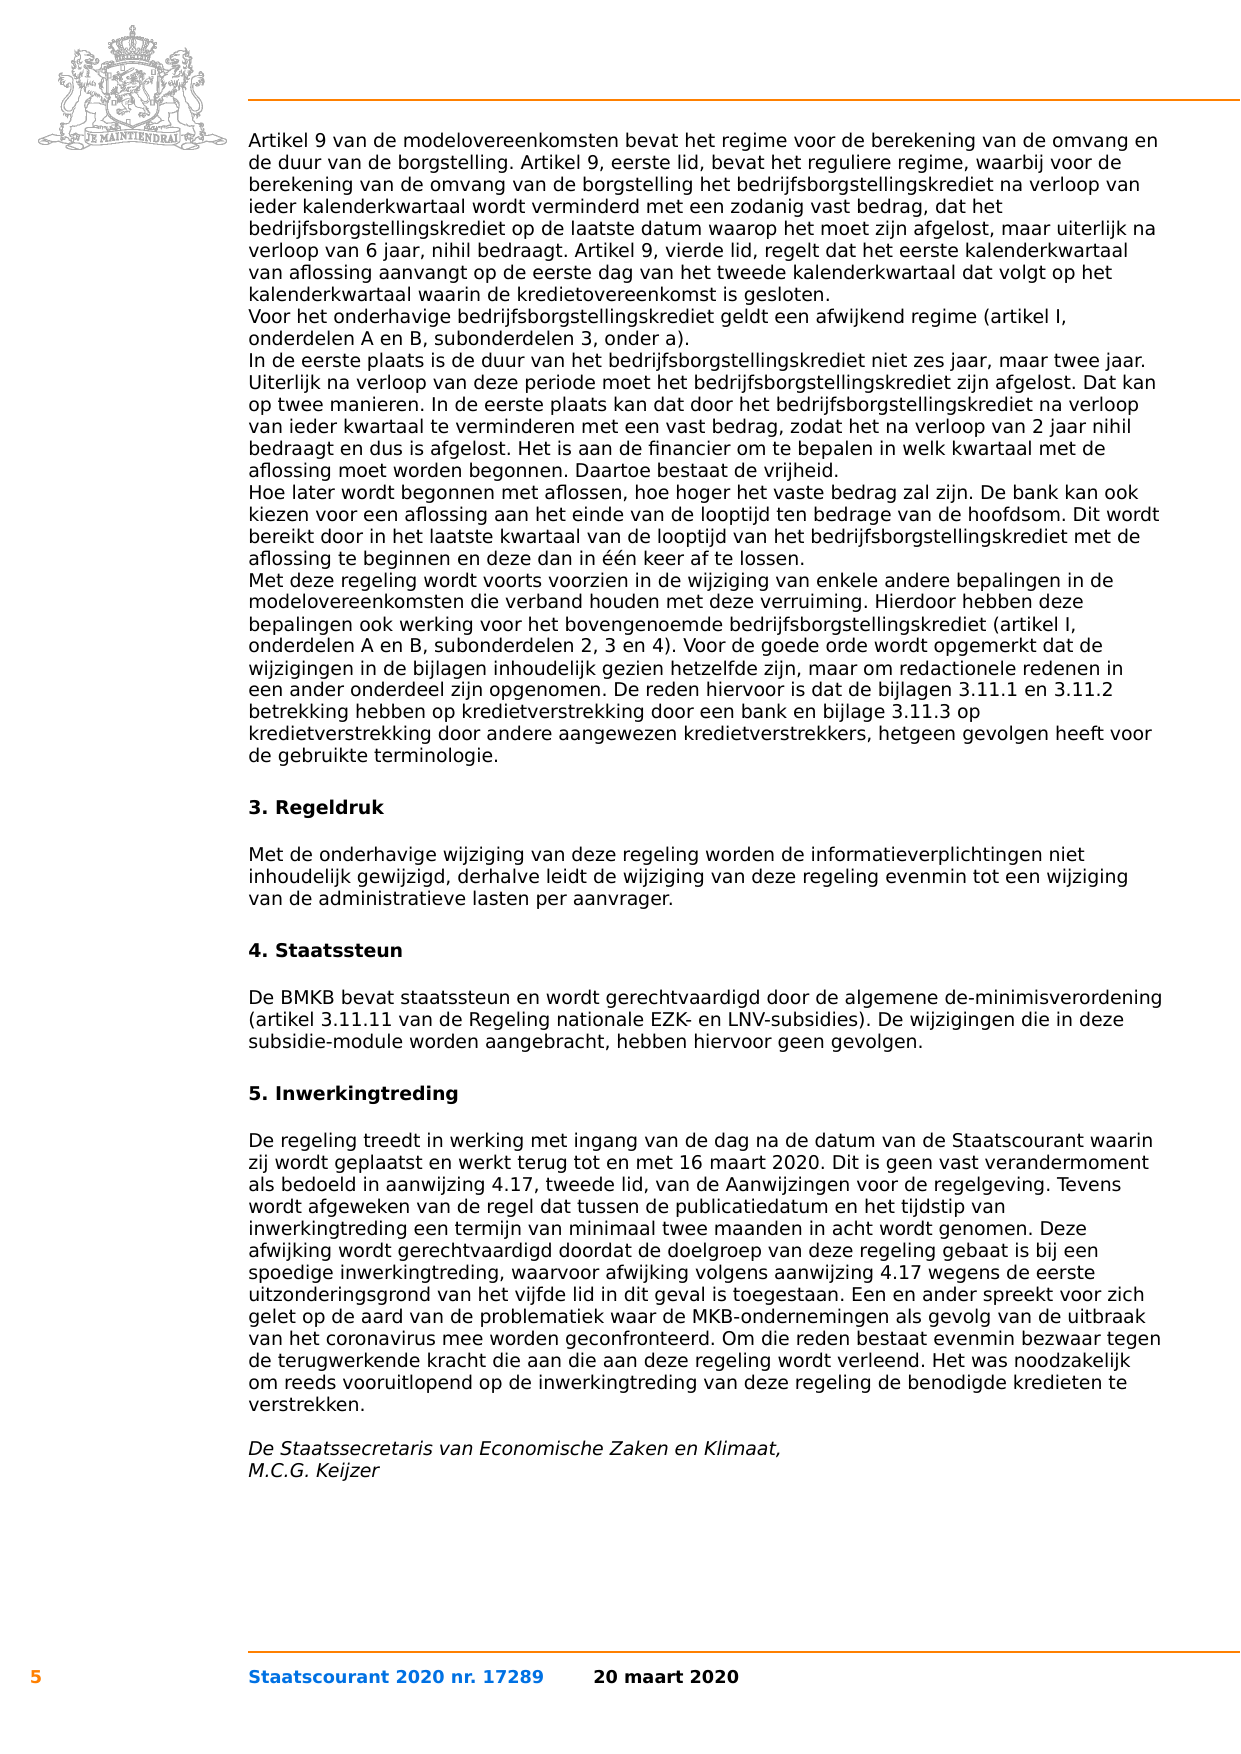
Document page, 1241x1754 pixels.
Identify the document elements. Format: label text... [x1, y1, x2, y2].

subtitle 5. Inwerkingtreding [248, 1083, 1163, 1105]
text De Staatssecretaris van Economische Zaken en Klimaat, M.C.G. Keijzer [248, 1438, 1163, 1482]
text Met de onderhavige wijziging van deze regeling worden de informatieverplichtingen niet inhoudelijk gewijzigd, derhalve leidt de wijziging van deze regeling evenmin tot een wijziging van de administratieve lasten per aanvrager. [248, 844, 1163, 910]
subtitle 4. Staatssteun [248, 940, 1163, 962]
text De regeling treedt in werking met ingang van de dag na de datum van de Staatscourant waarin zij wordt geplaatst en werkt terug tot en met 16 maart 2020. Dit is geen vast verandermoment als bedoeld in aanwijzing 4.17, tweede lid, van de Aanwijzingen voor de regelgeving. Tevens wordt afgeweken van de regel dat tussen de publicatiedatum en het tijdstip van inwerkingtreding een termijn van minimaal twee maanden in acht wordt genomen. Deze afwijking wordt gerechtvaardigd doordat de doelgroep van deze regeling gebaat is bij een spoedige inwerkingtreding, waarvoor afwijking volgens aanwijzing 4.17 wegens de eerste uitzonderingsgrond van het vijfde lid in dit geval is toegestaan. Een en ander spreekt voor zich gelet op de aard van de problematiek waar de MKB-ondernemingen als gevolg van de uitbraak van het coronavirus mee worden geconfronteerd. Om die reden bestaat evenmin bezwaar tegen de terugwerkende kracht die aan die aan deze regeling wordt verleend. Het was noodzakelijk om reeds vooruitlopend op de inwerkingtreding van deze regeling de benodigde kredieten te verstrekken. [248, 1130, 1163, 1416]
subtitle 3. Regeldruk [248, 797, 1163, 819]
text De BMKB bevat staatssteun en wordt gerechtvaardigd door de algemene de-minimisverordening (artikel 3.11.11 van de Regeling nationale EZK- en LNV-subsidies). De wijzigingen die in deze subsidie-module worden aangebracht, hebben hiervoor geen gevolgen. [248, 987, 1163, 1053]
text Met deze regeling wordt voorts voorzien in de wijziging van enkele andere bepalingen in de modelovereenkomsten die verband houden met deze verruiming. Hierdoor hebben deze bepalingen ook werking voor het bovengenoemde bedrijfsborgstellingskrediet (artikel I, onderdelen A en B, subonderdelen 2, 3 en 4). Voor de goede orde wordt opgemerkt dat de wijzigingen in de bijlagen inhoudelijk gezien hetzelfde zijn, maar om redactionele redenen in een ander onderdeel zijn opgenomen. De reden hiervoor is dat de bijlagen 3.11.1 en 3.11.2 betrekking hebben op kredietverstrekking door een bank en bijlage 3.11.3 op kredietverstrekking door andere aangewezen kredietverstrekkers, hetgeen gevolgen heeft voor de gebruikte terminologie. [248, 569, 1163, 767]
text Voor het onderhavige bedrijfsborgstellingskrediet geldt een afwijkend regime (artikel I, onderdelen A en B, subonderdelen 3, onder a). [248, 306, 1163, 350]
text Hoe later wordt begonnen met aflossen, hoe hoger het vaste bedrag zal zijn. De bank kan ook kiezen voor een aflossing aan het einde van de looptijd ten bedrage van de hoofdsom. Dit wordt bereikt door in het laatste kwartaal van de looptijd van het bedrijfsborgstellingskrediet met de aflossing te beginnen en deze dan in één keer af te lossen. [248, 482, 1163, 569]
picture [38, 25, 227, 150]
text Artikel 9 van de modelovereenkomsten bevat het regime voor de berekening van de omvang en de duur van de borgstelling. Artikel 9, eerste lid, bevat het reguliere regime, waarbij voor de berekening van de omvang van de borgstelling het bedrijfsborgstellingskrediet na verloop van ieder kalenderkwartaal wordt verminderd met een zodanig vast bedrag, dat het bedrijfsborgstellingskrediet op de laatste datum waarop het moet zijn afgelost, maar uiterlijk na verloop van 6 jaar, nihil bedraagt. Artikel 9, vierde lid, regelt dat het eerste kalenderkwartaal van aflossing aanvangt op de eerste dag van het tweede kalenderkwartaal dat volgt op het kalenderkwartaal waarin de kredietovereenkomst is gesloten. [248, 130, 1163, 306]
text In de eerste plaats is de duur van het bedrijfsborgstellingskrediet niet zes jaar, maar twee jaar. Uiterlijk na verloop van deze periode moet het bedrijfsborgstellingskrediet zijn afgelost. Dat kan op twee manieren. In de eerste plaats kan dat door het bedrijfsborgstellingskrediet na verloop van ieder kwartaal te verminderen met een vast bedrag, zodat het na verloop van 2 jaar nihil bedraagt en dus is afgelost. Het is aan de financier om te bepalen in welk kwartaal met de aflossing moet worden begonnen. Daartoe bestaat de vrijheid. [248, 350, 1163, 482]
